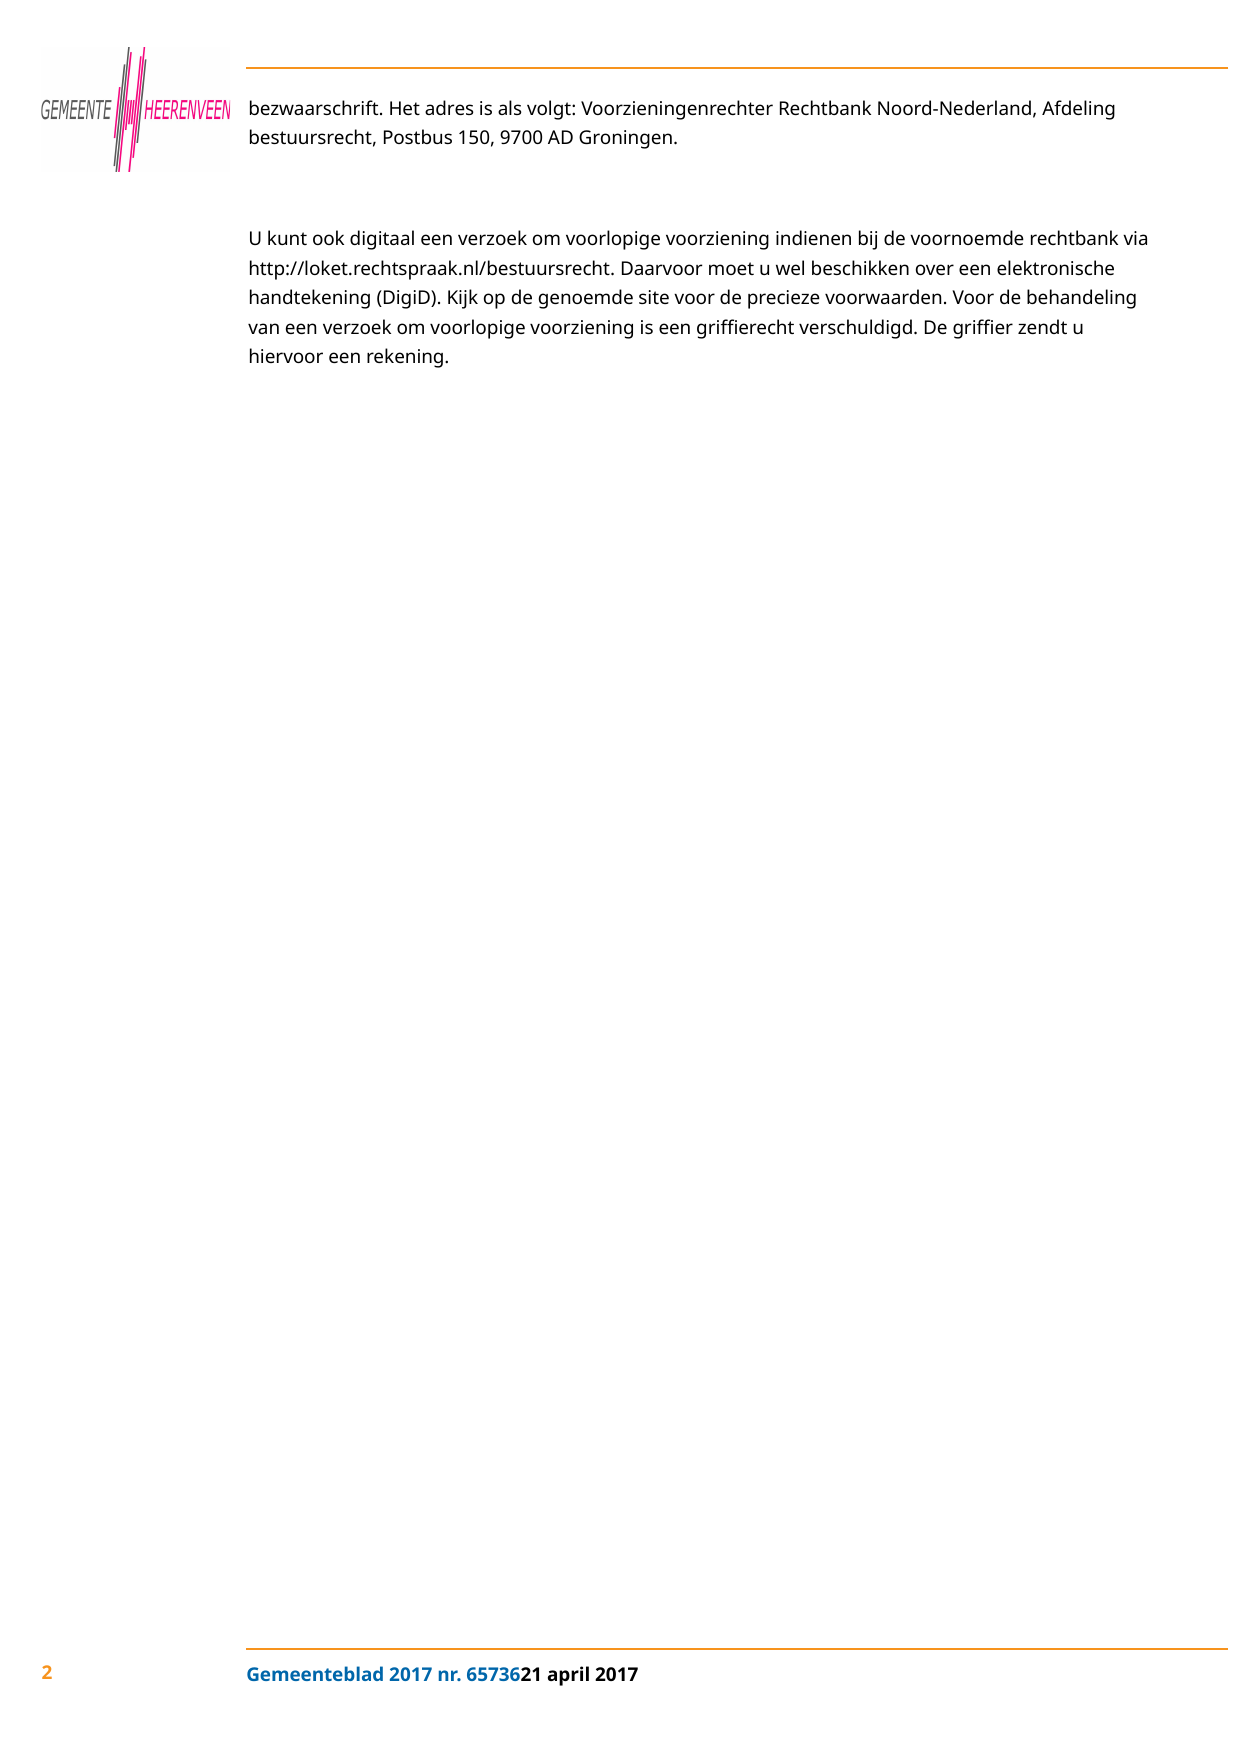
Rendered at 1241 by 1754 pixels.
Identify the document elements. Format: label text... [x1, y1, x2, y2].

text bezwaarschrift. Het adres is als volgt: Voorzieningenrechter Rechtbank Noord-Nederland, Afdeling bestuursrecht, Postbus 150, 9700 AD Groningen. [248, 95, 1152, 150]
text U kunt ook digitaal een verzoek om voorlopige voorziening indienen bij de voornoemde rechtbank via http://loket.rechtspraak.nl/bestuursrecht. Daarvoor moet u wel beschikken over een elektronische handtekening (DigiD). Kijk op de genoemde site voor de precieze voorwaarden. Voor de behandeling van een verzoek om voorlopige voorziening is een griffierecht verschuldigd. De griffier zendt u hiervoor een rekening. [248, 225, 1152, 369]
picture [41, 47, 231, 172]
